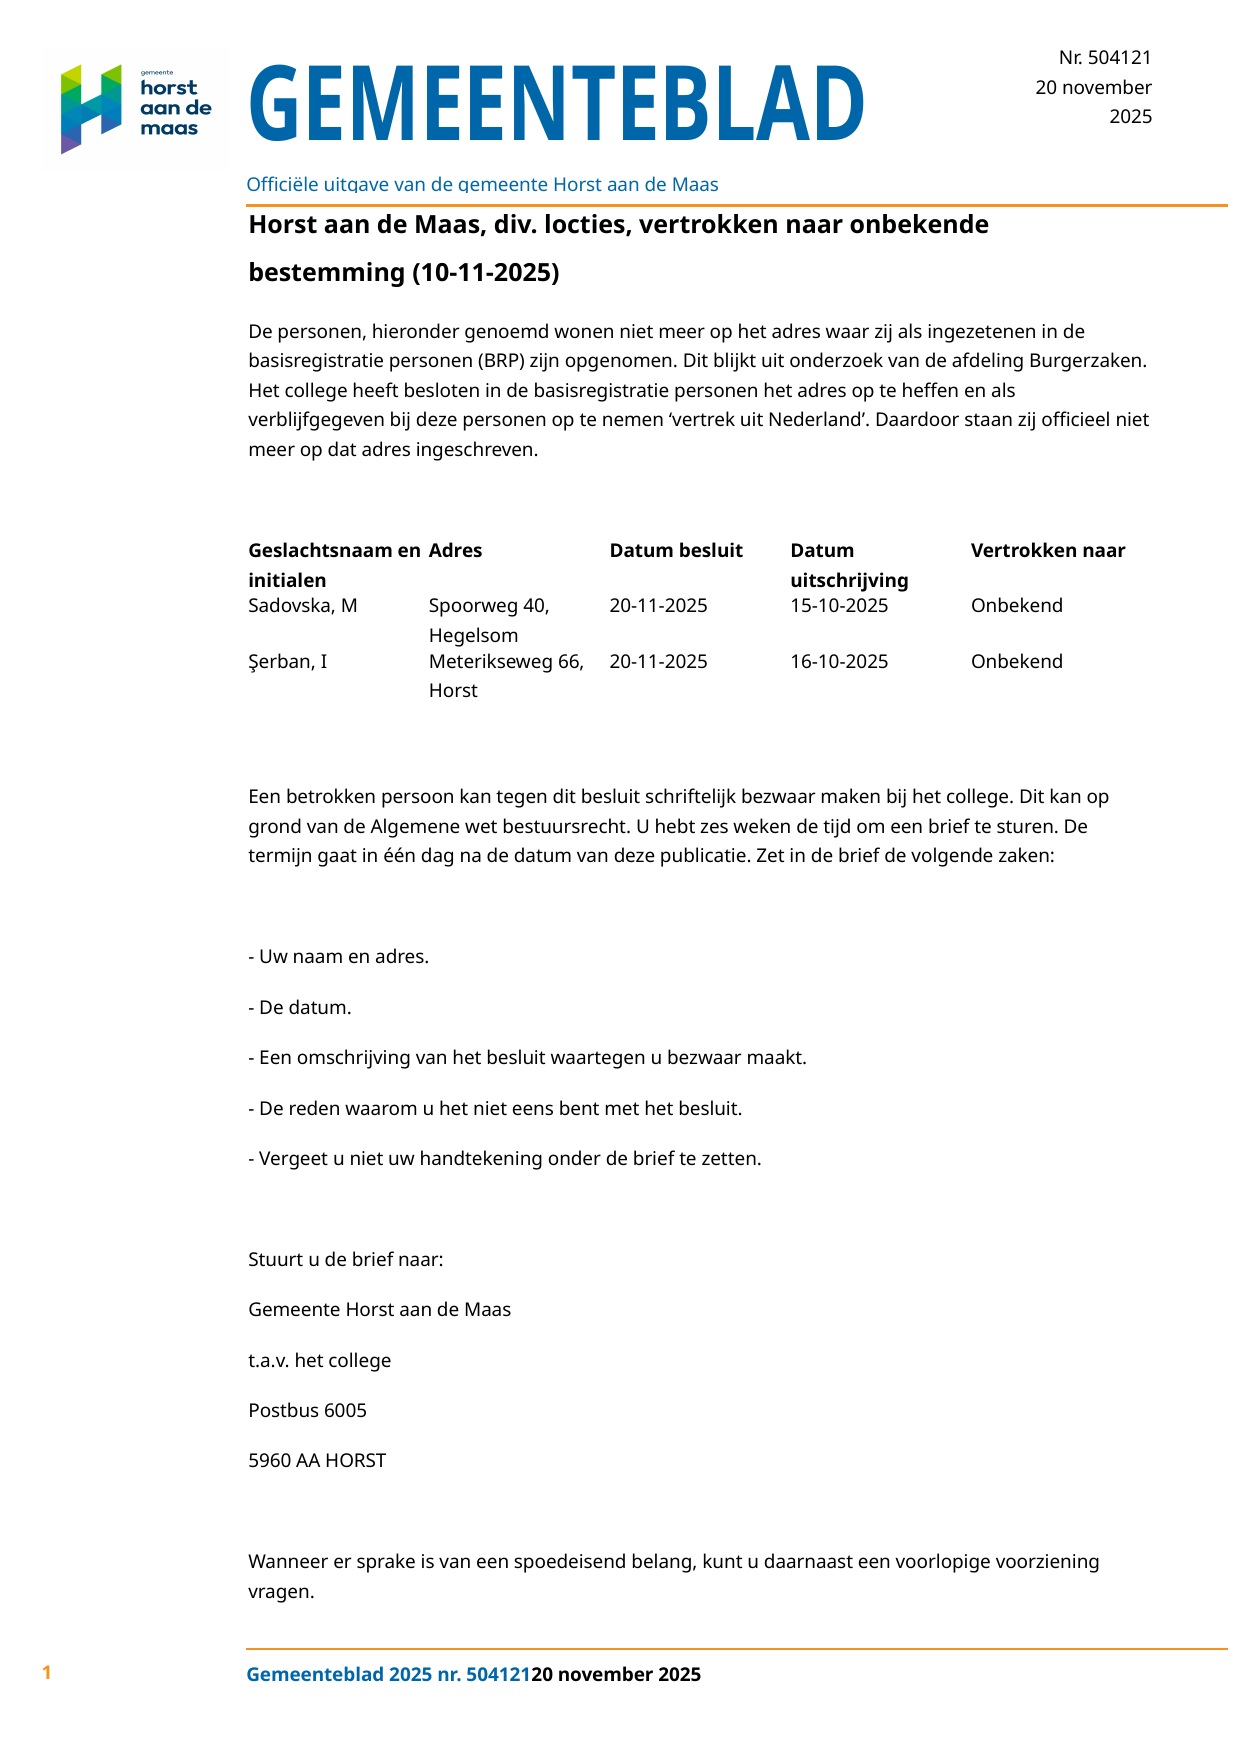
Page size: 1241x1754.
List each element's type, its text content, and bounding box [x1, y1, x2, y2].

text Wanneer er sprake is van een spoedeisend belang, kunt u daarnaast een voorlopige voorziening vragen. [248, 1548, 1152, 1604]
table_cell [429, 703, 609, 729]
table_header Datum besluit [609, 537, 790, 592]
table_header Geslachtsnaam en initialen [248, 537, 429, 592]
table_cell [790, 755, 971, 780]
table_cell 15-10-2025 [790, 593, 971, 648]
table_cell 16-10-2025 [790, 648, 971, 703]
table_cell [971, 755, 1152, 780]
text - Uw naam en adres. [248, 943, 1152, 969]
table_cell [248, 703, 429, 729]
text Gemeente Horst aan de Maas [248, 1296, 1152, 1322]
table_cell Şerban, I [248, 648, 429, 703]
text Horst aan de Maas, div. locties, vertrokken naar onbekende bestemming (10-11-2025) [248, 207, 1152, 288]
table_cell Sadovska, M [248, 593, 429, 648]
table_cell [790, 703, 971, 729]
table_cell [248, 755, 429, 780]
table_cell Spoorweg 40, Hegelsom [429, 593, 609, 648]
text - De reden waarom u het niet eens bent met het besluit. [248, 1095, 1152, 1121]
table_cell [609, 703, 790, 729]
table_cell Meterikseweg 66, Horst [429, 648, 609, 703]
text Postbus 6005 [248, 1397, 1152, 1423]
table_cell [609, 755, 790, 780]
table_cell [790, 729, 971, 754]
table_header Adres [429, 537, 609, 592]
text De personen, hieronder genoemd wonen niet meer op het adres waar zij als ingezetenen in de basisregistratie personen (BRP) zijn opgenomen. Dit blijkt uit onderzoek van de afdeling Burgerzaken. Het college heeft besloten in de basisregistratie personen het adres op te heffen en als verblijfgegeven bij deze personen op te nemen ‘vertrek uit Nederland’. Daardoor staan zij officieel niet meer op dat adres ingeschreven. [248, 318, 1152, 462]
table_cell [248, 729, 429, 754]
table_header Datum uitschrijving [790, 537, 971, 592]
table_cell 20-11-2025 [609, 648, 790, 703]
text Een betrokken persoon kan tegen dit besluit schriftelijk bezwaar maken bij het college. Dit kan op grond van de Algemene wet bestuursrecht. U hebt zes weken de tijd om een brief te sturen. De termijn gaat in één dag na de datum van deze publicatie. Zet in de brief de volgende zaken: [248, 783, 1152, 868]
table_cell [609, 729, 790, 754]
table_cell Onbekend [971, 593, 1152, 648]
table_cell [429, 729, 609, 754]
picture [41, 47, 231, 172]
table_cell [971, 703, 1152, 729]
table_cell 20-11-2025 [609, 593, 790, 648]
table_cell [429, 755, 609, 780]
text - Een omschrijving van het besluit waartegen u bezwaar maakt. [248, 1044, 1152, 1070]
text Stuurt u de brief naar: [248, 1246, 1152, 1272]
text - Vergeet u niet uw handtekening onder de brief te zetten. [248, 1145, 1152, 1171]
table_cell Onbekend [971, 648, 1152, 703]
table_header Vertrokken naar [971, 537, 1152, 592]
text t.a.v. het college [248, 1347, 1152, 1373]
text - De datum. [248, 994, 1152, 1020]
table_cell [971, 729, 1152, 754]
text 5960 AA HORST [248, 1448, 1152, 1473]
